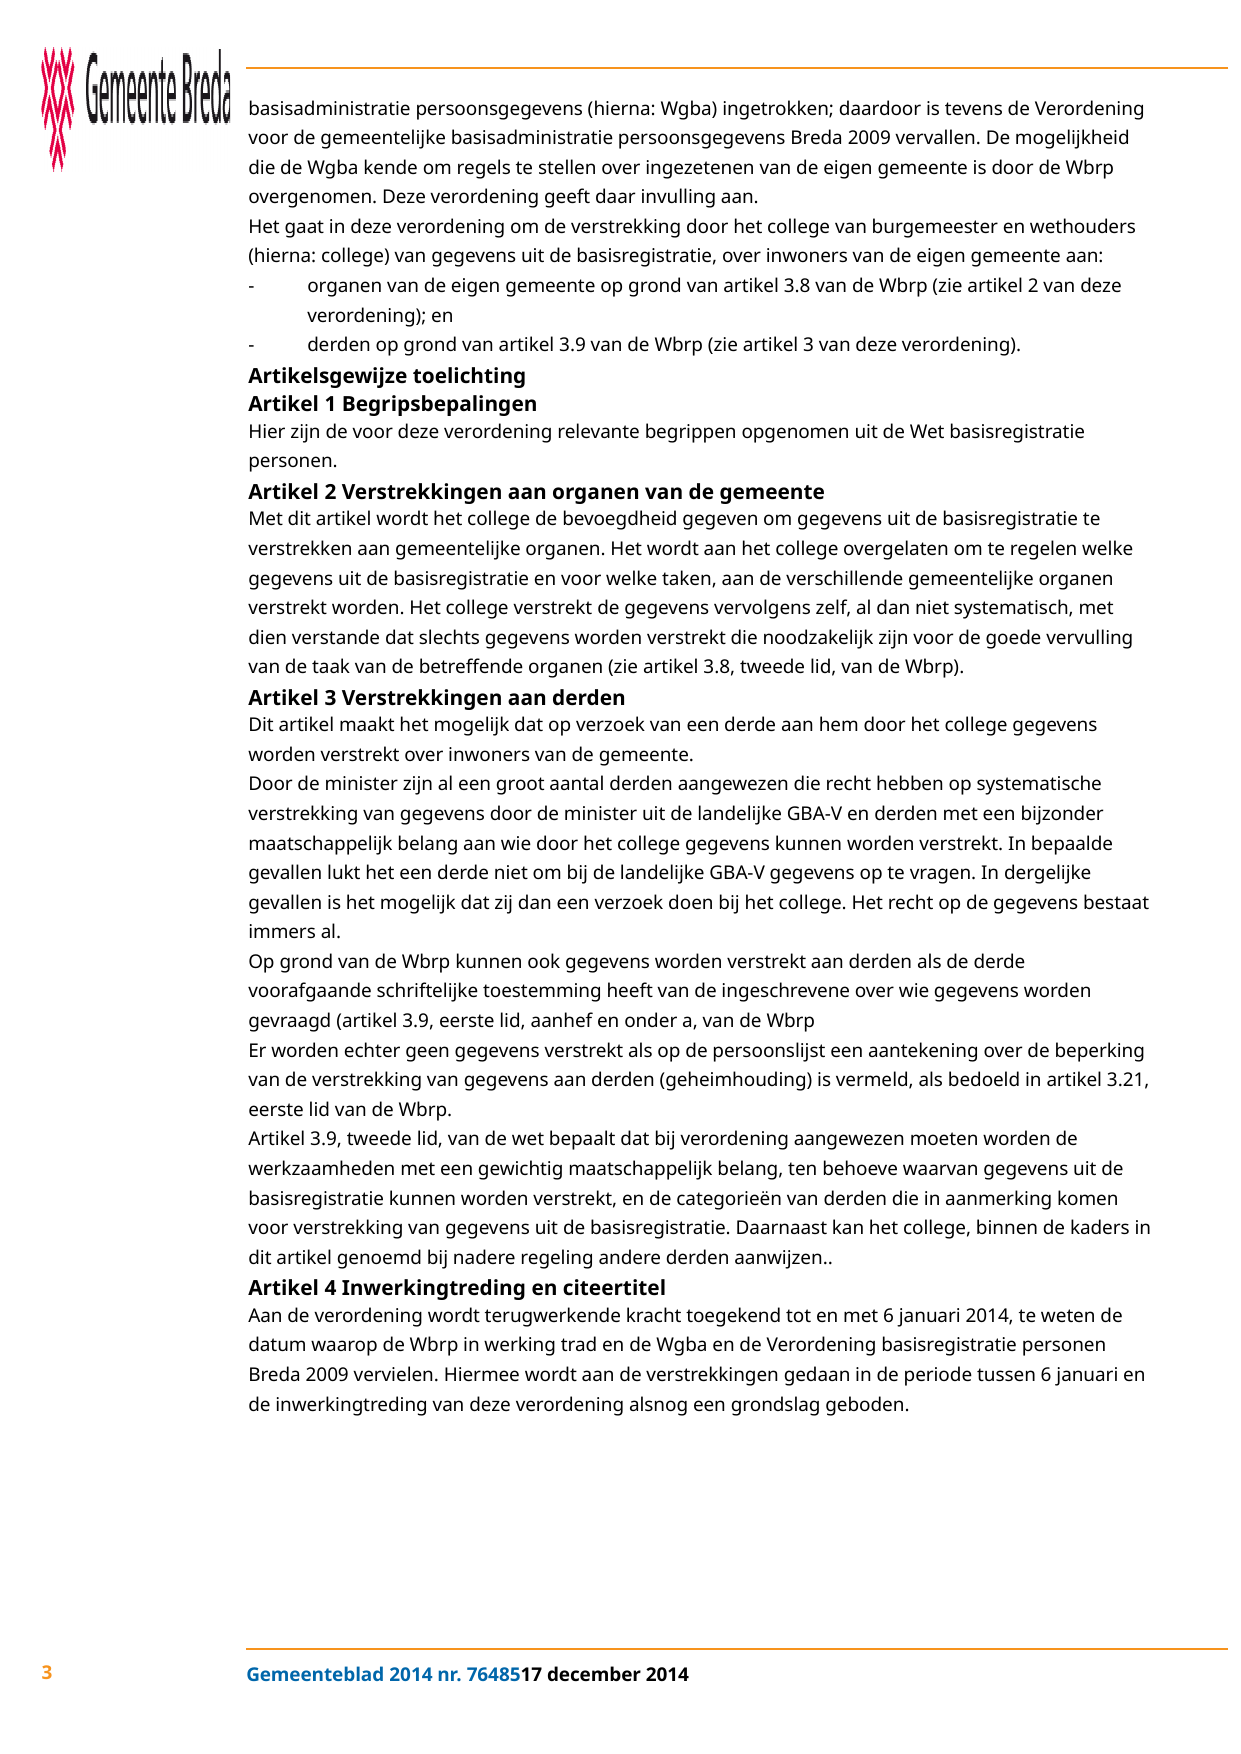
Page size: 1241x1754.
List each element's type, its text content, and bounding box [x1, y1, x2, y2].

text Dit artikel maakt het mogelijk dat op verzoek van een derde aan hem door het college gegevens worden verstrekt over inwoners van de gemeente. [248, 711, 1152, 767]
list organen van de eigen gemeente op grond van artikel 3.8 van de Wbrp (zie artikel 2 van deze verordening); en [248, 272, 1152, 328]
text Hier zijn de voor deze verordening relevante begrippen opgenomen uit de Wet basisregistratie personen. [248, 418, 1152, 473]
text Artikel 1 Begripsbepalingen [248, 389, 1152, 418]
text Er worden echter geen gegevens verstrekt als op de persoonslijst een aantekening over de beperking van de verstrekking van gegevens aan derden (geheimhouding) is vermeld, als bedoeld in artikel 3.21, eerste lid van de Wbrp. [248, 1037, 1152, 1122]
text basisadministratie persoonsgegevens (hierna: Wgba) ingetrokken; daardoor is tevens de Verordening voor de gemeentelijke basisadministratie persoonsgegevens Breda 2009 vervallen. De mogelijkheid die de Wgba kende om regels te stellen over ingezetenen van de eigen gemeente is door de Wbrp overgenomen. Deze verordening geeft daar invulling aan. [248, 95, 1152, 209]
text Artikelsgewijze toelichting [248, 361, 1152, 389]
picture [41, 47, 231, 172]
text Artikel 3 Verstrekkingen aan derden [248, 683, 1152, 711]
text Artikel 4 Inwerkingtreding en citeertitel [248, 1273, 1152, 1302]
text Artikel 2 Verstrekkingen aan organen van de gemeente [248, 477, 1152, 506]
text Op grond van de Wbrp kunnen ook gegevens worden verstrekt aan derden als de derde voorafgaande schriftelijke toestemming heeft van de ingeschrevene over wie gegevens worden gevraagd (artikel 3.9, eerste lid, aanhef en onder a, van de Wbrp [248, 948, 1152, 1033]
list derden op grond van artikel 3.9 van de Wbrp (zie artikel 3 van deze verordening). [248, 331, 1152, 357]
text Artikel 3.9, tweede lid, van de wet bepaalt dat bij verordening aangewezen moeten worden de werkzaamheden met een gewichtig maatschappelijk belang, ten behoeve waarvan gegevens uit de basisregistratie kunnen worden verstrekt, en de categorieën van derden die in aanmerking komen voor verstrekking van gegevens uit de basisregistratie. Daarnaast kan het college, binnen de kaders in dit artikel genoemd bij nadere regeling andere derden aanwijzen.. [248, 1126, 1152, 1270]
text Het gaat in deze verordening om de verstrekking door het college van burgemeester en wethouders (hierna: college) van gegevens uit de basisregistratie, over inwoners van de eigen gemeente aan: [248, 213, 1152, 268]
text Door de minister zijn al een groot aantal derden aangewezen die recht hebben op systematische verstrekking van gegevens door de minister uit de landelijke GBA-V en derden met een bijzonder maatschappelijk belang aan wie door het college gegevens kunnen worden verstrekt. In bepaalde gevallen lukt het een derde niet om bij de landelijke GBA-V gegevens op te vragen. In dergelijke gevallen is het mogelijk dat zij dan een verzoek doen bij het college. Het recht op de gegevens bestaat immers al. [248, 771, 1152, 944]
text Met dit artikel wordt het college de bevoegdheid gegeven om gegevens uit de basisregistratie te verstrekken aan gemeentelijke organen. Het wordt aan het college overgelaten om te regelen welke gegevens uit de basisregistratie en voor welke taken, aan de verschillende gemeentelijke organen verstrekt worden. Het college verstrekt de gegevens vervolgens zelf, al dan niet systematisch, met dien verstande dat slechts gegevens worden verstrekt die noodzakelijk zijn voor de goede vervulling van de taak van de betreffende organen (zie artikel 3.8, tweede lid, van de Wbrp). [248, 506, 1152, 679]
text Aan de verordening wordt terugwerkende kracht toegekend tot en met 6 januari 2014, te weten de datum waarop de Wbrp in werking trad en de Wgba en de Verordening basisregistratie personen Breda 2009 vervielen. Hiermee wordt aan de verstrekkingen gedaan in de periode tussen 6 januari en de inwerkingtreding van deze verordening alsnog een grondslag geboden. [248, 1302, 1152, 1416]
